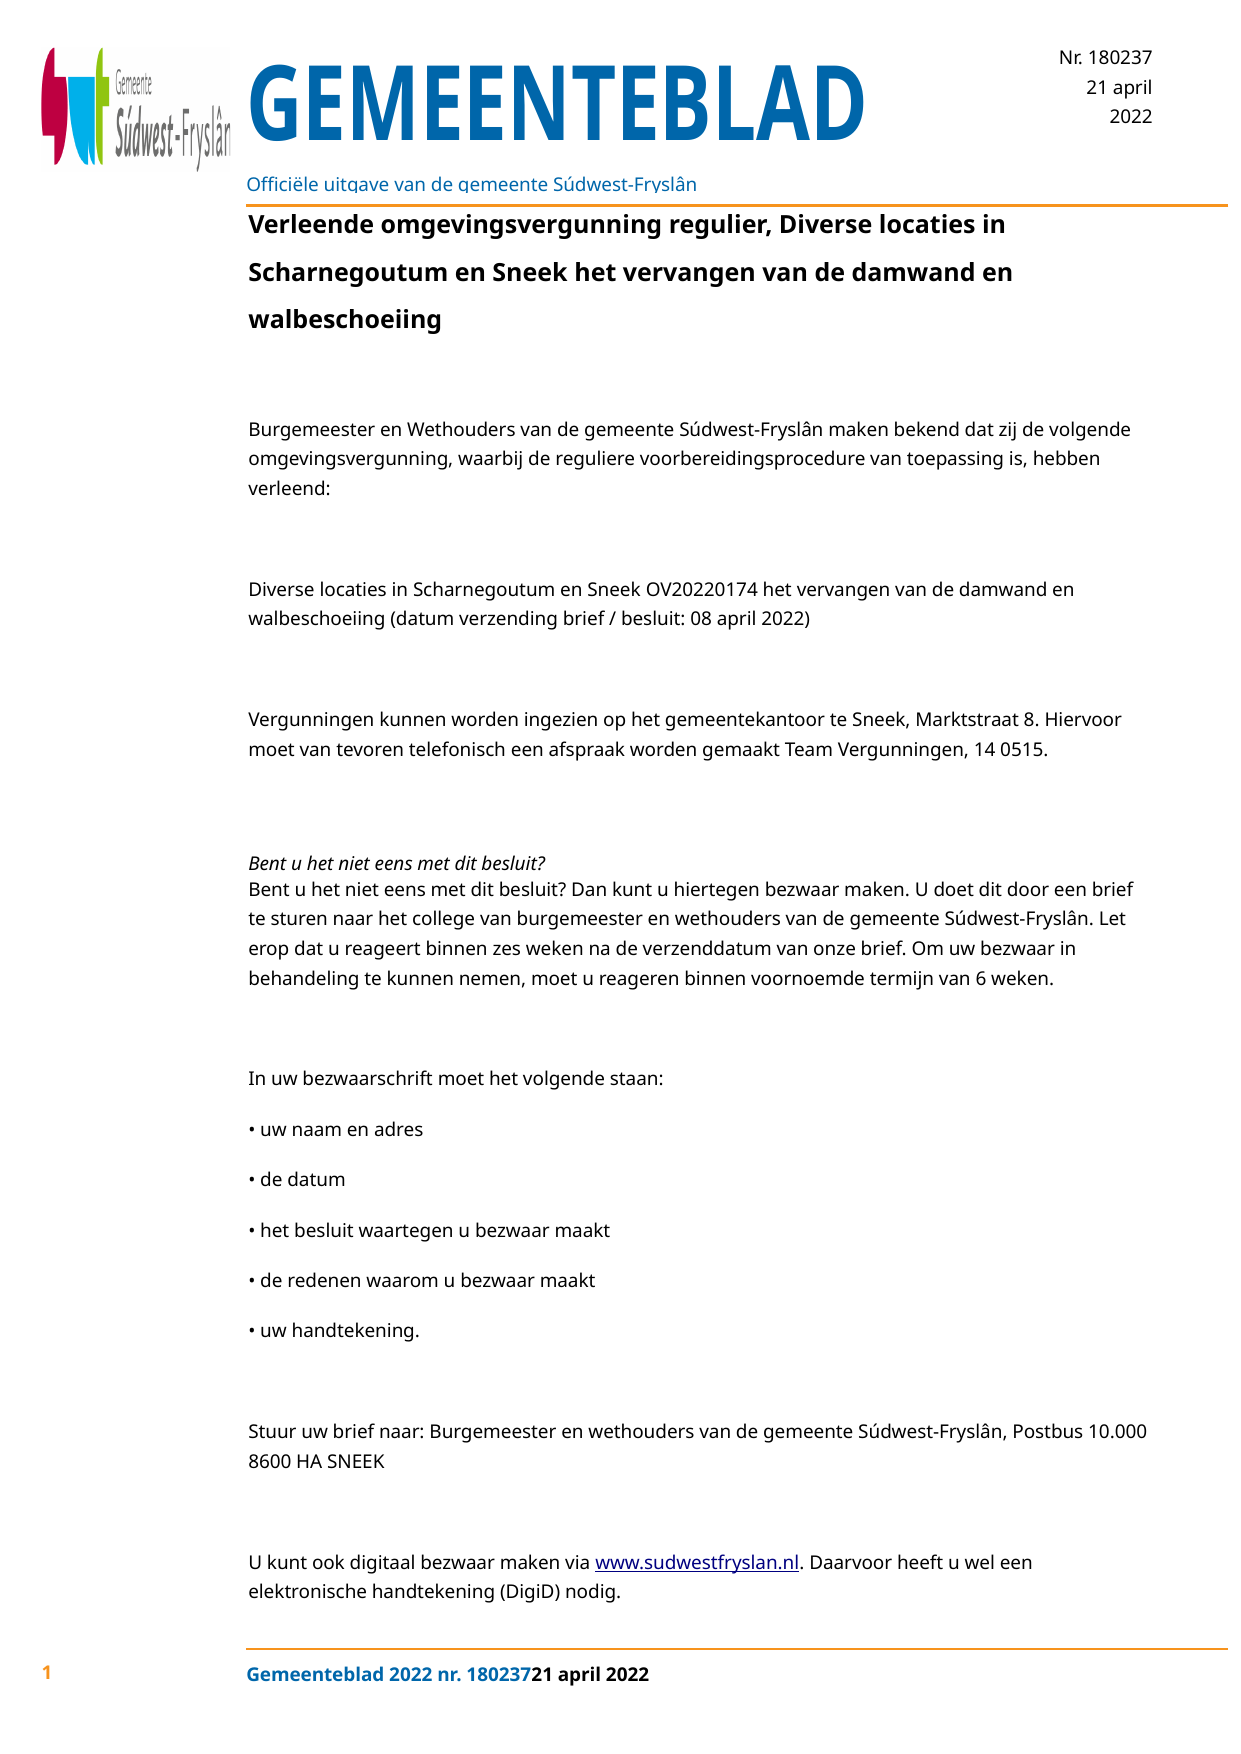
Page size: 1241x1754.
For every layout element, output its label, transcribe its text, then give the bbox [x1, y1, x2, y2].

text • het besluit waartegen u bezwaar maakt [248, 1217, 1152, 1243]
text Vergunningen kunnen worden ingezien op het gemeentekantoor te Sneek, Marktstraat 8. Hiervoor moet van tevoren telefonisch een afspraak worden gemaakt Team Vergunningen, 14 0515. [248, 706, 1152, 762]
text • de redenen waarom u bezwaar maakt [248, 1267, 1152, 1293]
text In uw bezwaarschrift moet het volgende staan: [248, 1066, 1152, 1091]
text • uw naam en adres [248, 1116, 1152, 1142]
text Burgemeester en Wethouders van de gemeente Súdwest-Fryslân maken bekend dat zij de volgende omgevingsvergunning, waarbij de reguliere voorbereidingsprocedure van toepassing is, hebben verleend: [248, 416, 1152, 501]
text Stuur uw brief naar: Burgemeester en wethouders van de gemeente Súdwest-Fryslân, Postbus 10.000 8600 HA SNEEK [248, 1418, 1152, 1474]
text U kunt ook digitaal bezwaar maken via www.sudwestfryslan.nl. Daarvoor heeft u wel een elektronische handtekening (DigiD) nodig. [248, 1549, 1152, 1604]
picture [41, 47, 231, 172]
text Bent u het niet eens met dit besluit? Dan kunt u hiertegen bezwaar maken. U doet dit door een brief te sturen naar het college van burgemeester en wethouders van de gemeente Súdwest-Fryslân. Let erop dat u reageert binnen zes weken na de verzenddatum van onze brief. Om uw bezwaar in behandeling te kunnen nemen, moet u reageren binnen voornoemde termijn van 6 weken. [248, 876, 1152, 991]
text • uw handtekening. [248, 1318, 1152, 1343]
text Bent u het niet eens met dit besluit? [248, 850, 1152, 876]
text Diverse locaties in Scharnegoutum en Sneek OV20220174 het vervangen van de damwand en walbeschoeiing (datum verzending brief / besluit: 08 april 2022) [248, 576, 1152, 631]
text Verleende omgevingsvergunning regulier, Diverse locaties in Scharnegoutum en Sneek het vervangen van de damwand en walbeschoeiing [248, 207, 1152, 336]
text • de datum [248, 1166, 1152, 1192]
